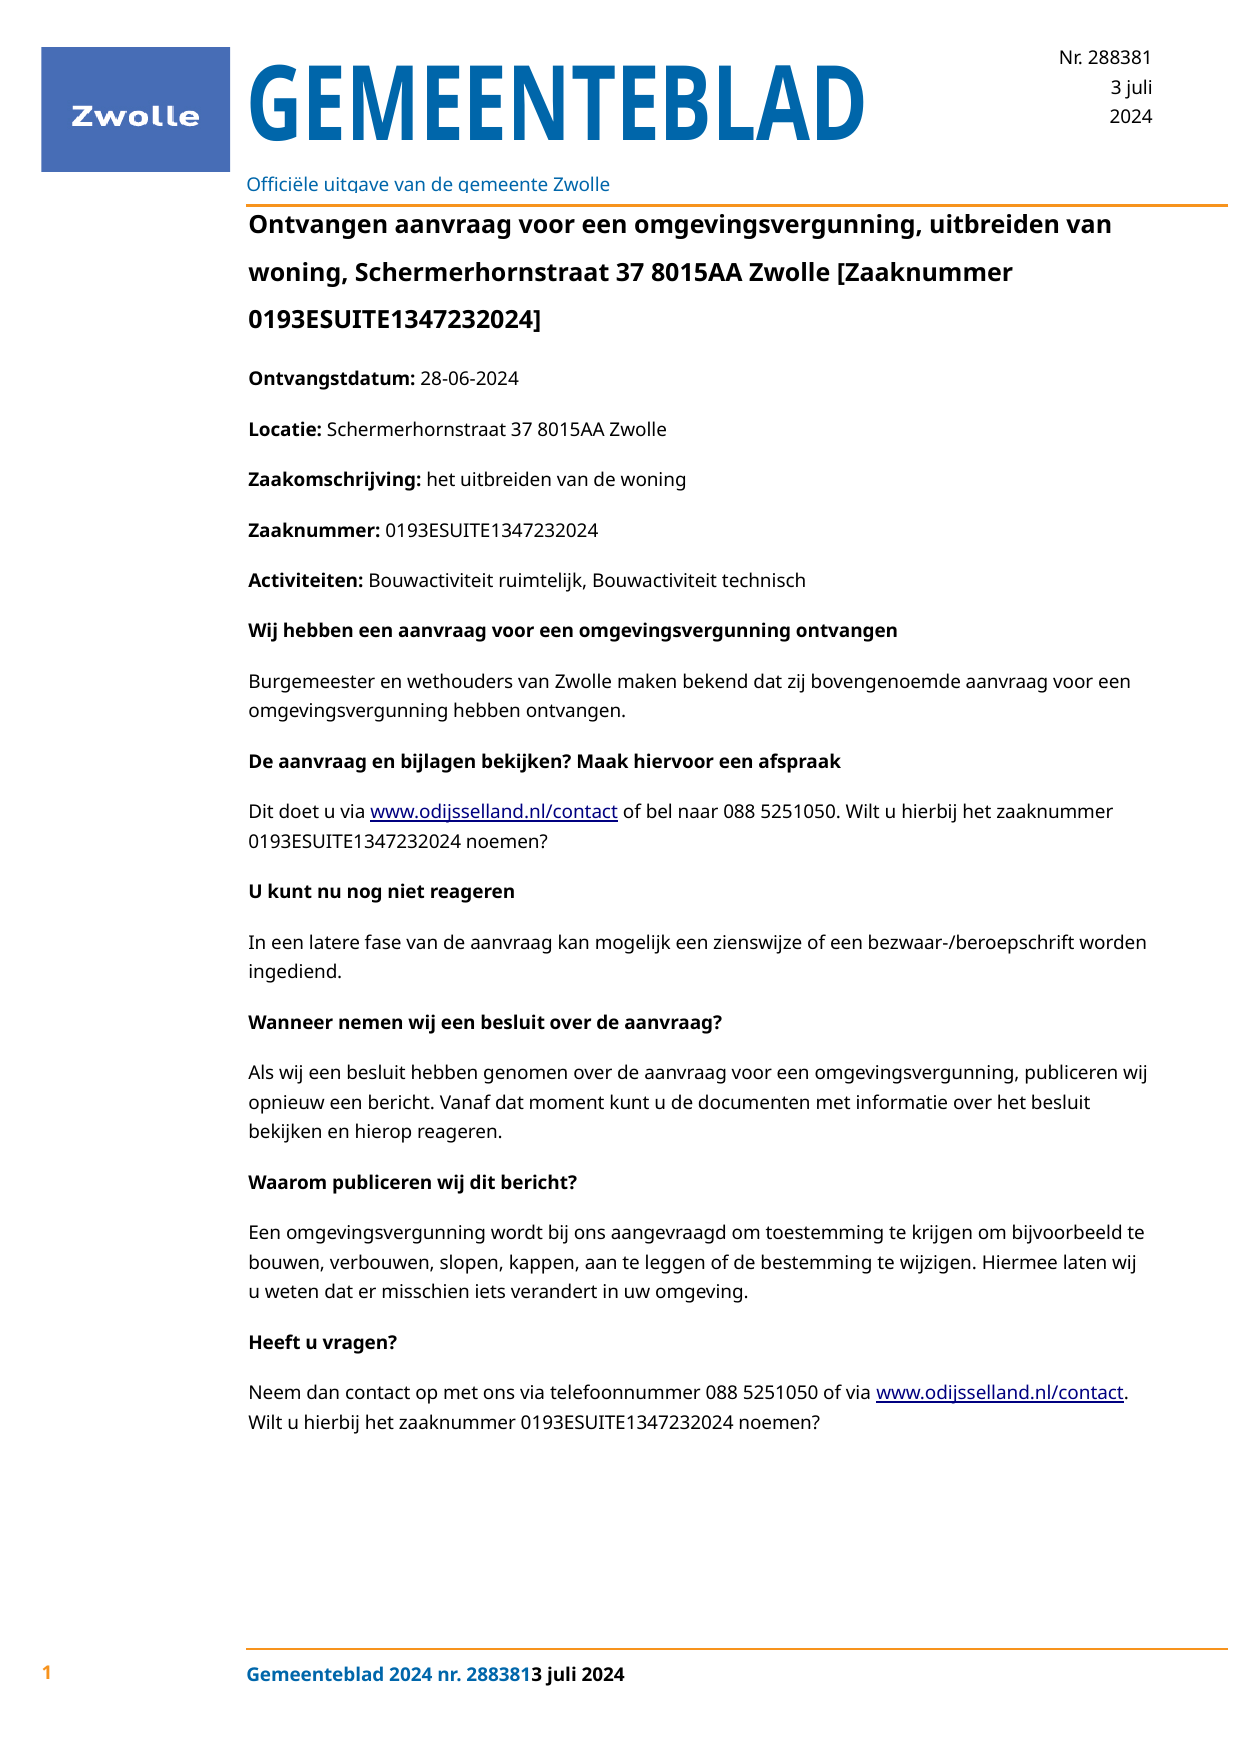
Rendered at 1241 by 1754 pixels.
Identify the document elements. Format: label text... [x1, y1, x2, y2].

text Een omgevingsvergunning wordt bij ons aangevraagd om toestemming te krijgen om bijvoorbeeld te bouwen, verbouwen, slopen, kappen, aan te leggen of de bestemming te wijzigen. Hiermee laten wij u weten dat er misschien iets verandert in uw omgeving. [248, 1219, 1152, 1304]
text Wij hebben een aanvraag voor een omgevingsvergunning ontvangen [248, 618, 1152, 643]
picture [41, 47, 231, 172]
text Ontvangen aanvraag voor een omgevingsvergunning, uitbreiden van woning, Schermerhornstraat 37 8015AA Zwolle [Zaaknummer 0193ESUITE1347232024] [248, 207, 1152, 336]
text Waarom publiceren wij dit bericht? [248, 1169, 1152, 1194]
text In een latere fase van de aanvraag kan mogelijk een zienswijze of een bezwaar-/beroepschrift worden ingediend. [248, 929, 1152, 984]
text De aanvraag en bijlagen bekijken? Maak hiervoor een afspraak [248, 748, 1152, 774]
text Als wij een besluit hebben genomen over de aanvraag voor een omgevingsvergunning, publiceren wij opnieuw een bericht. Vanaf dat moment kunt u de documenten met informatie over het besluit bekijken en hierop reageren. [248, 1059, 1152, 1144]
text Zaakomschrijving: het uitbreiden van de woning [248, 466, 1152, 492]
text Ontvangstdatum: 28-06-2024 [248, 366, 1152, 391]
text U kunt nu nog niet reageren [248, 878, 1152, 904]
text Activiteiten: Bouwactiviteit ruimtelijk, Bouwactiviteit technisch [248, 567, 1152, 593]
text Burgemeester en wethouders van Zwolle maken bekend dat zij bovengenoemde aanvraag voor een omgevingsvergunning hebben ontvangen. [248, 668, 1152, 723]
text Wanneer nemen wij een besluit over de aanvraag? [248, 1009, 1152, 1034]
text Neem dan contact op met ons via telefoonnummer 088 5251050 of via www.odijsselland.nl/contact. Wilt u hierbij het zaaknummer 0193ESUITE1347232024 noemen? [248, 1379, 1152, 1434]
text Heeft u vragen? [248, 1329, 1152, 1354]
text Zaaknummer: 0193ESUITE1347232024 [248, 517, 1152, 542]
text Dit doet u via www.odijsselland.nl/contact of bel naar 088 5251050. Wilt u hierbij het zaaknummer 0193ESUITE1347232024 noemen? [248, 798, 1152, 854]
text Locatie: Schermerhornstraat 37 8015AA Zwolle [248, 416, 1152, 442]
